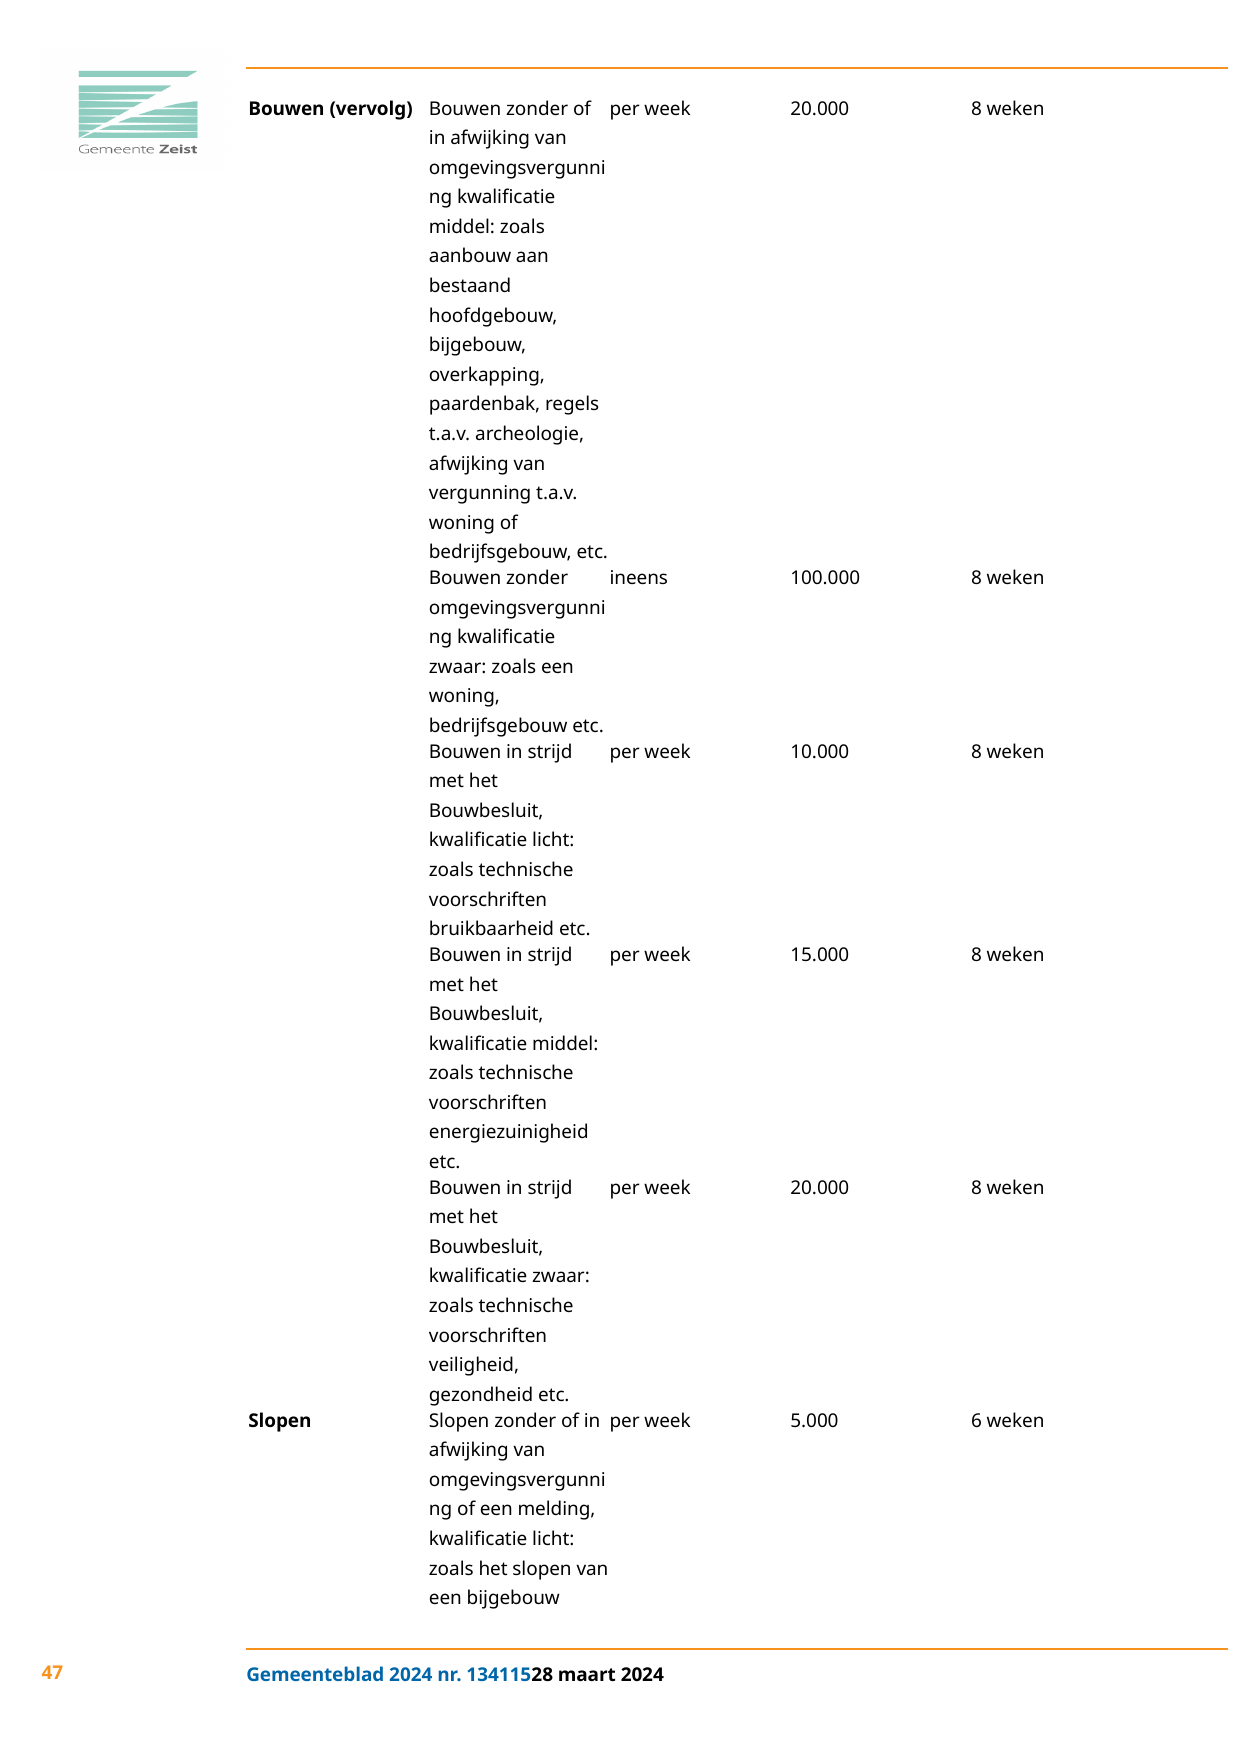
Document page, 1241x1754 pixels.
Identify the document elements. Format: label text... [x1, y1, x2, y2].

table_cell per week [609, 941, 790, 1174]
table_cell [248, 564, 429, 738]
table_cell 8 weken [971, 738, 1152, 941]
table_cell Bouwen zonder of in afwijking van omgevingsvergunning kwalificatie middel: zoals aanbouw aan bestaand hoofdgebouw, bijgebouw, overkapping, paardenbak, regels t.a.v. archeologie, afwijking van vergunning t.a.v. woning of bedrijfsgebouw, etc. [429, 95, 609, 564]
table_cell 8 weken [971, 95, 1152, 564]
table_cell Bouwen in strijd met het Bouwbesluit, kwalificatie middel: zoals technische voorschriften energiezuinigheid etc. [429, 941, 609, 1174]
table_cell 15.000 [790, 941, 971, 1174]
table_cell per week [609, 1174, 790, 1407]
picture [41, 47, 231, 172]
table_cell Slopen zonder of in afwijking van omgevingsvergunning of een melding, kwalificatie licht: zoals het slopen van een bijgebouw [429, 1407, 609, 1610]
table_cell Bouwen (vervolg) [248, 95, 429, 564]
table_cell 8 weken [971, 564, 1152, 738]
table_cell [248, 941, 429, 1174]
table_cell 8 weken [971, 1174, 1152, 1407]
table_cell Bouwen in strijd met het Bouwbesluit, kwalificatie zwaar: zoals technische voorschriften veiligheid, gezondheid etc. [429, 1174, 609, 1407]
table_cell 5.000 [790, 1407, 971, 1610]
table_cell Bouwen zonder omgevingsvergunning kwalificatie zwaar: zoals een woning, bedrijfsgebouw etc. [429, 564, 609, 738]
table_cell 6 weken [971, 1407, 1152, 1610]
table_cell [248, 738, 429, 941]
table_cell 8 weken [971, 941, 1152, 1174]
table_cell per week [609, 1407, 790, 1610]
table_cell ineens [609, 564, 790, 738]
table_cell Slopen [248, 1407, 429, 1610]
table_cell 100.000 [790, 564, 971, 738]
table_cell Bouwen in strijd met het Bouwbesluit, kwalificatie licht: zoals technische voorschriften bruikbaarheid etc. [429, 738, 609, 941]
table_cell 10.000 [790, 738, 971, 941]
table_cell per week [609, 95, 790, 564]
table_cell 20.000 [790, 1174, 971, 1407]
table_cell per week [609, 738, 790, 941]
table_cell [248, 1174, 429, 1407]
table_cell 20.000 [790, 95, 971, 564]
